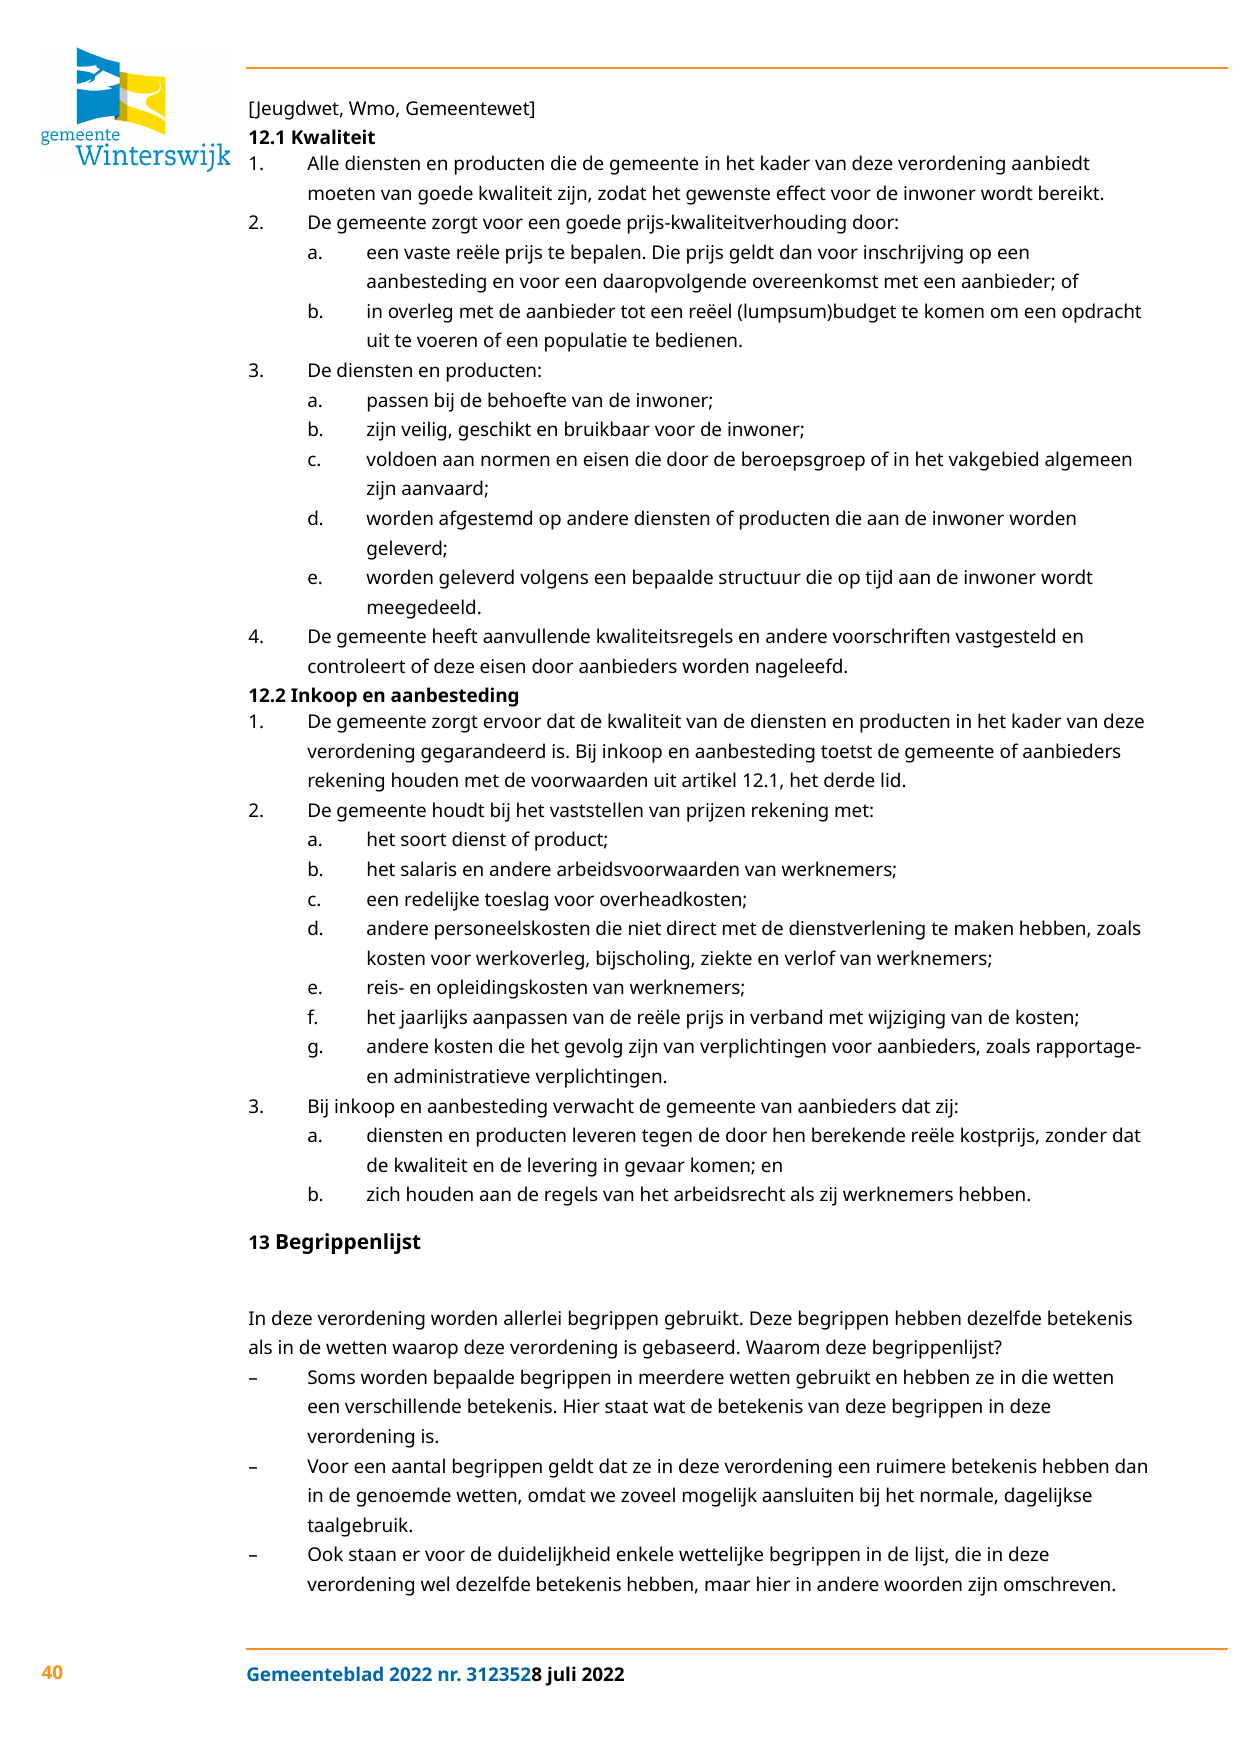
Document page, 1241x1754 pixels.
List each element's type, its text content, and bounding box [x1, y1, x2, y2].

picture [225, 153, 231, 162]
list De gemeente zorgt ervoor dat de kwaliteit van de diensten en producten in het kader van deze verordening gegarandeerd is. Bij inkoop en aanbesteding toetst de gemeente of aanbieders rekening houden met de voorwaarden uit artikel 12.1, het derde lid. [248, 708, 1152, 793]
list andere kosten die het gevolg zijn van verplichtingen voor aanbieders, zoals rapportage- en administratieve verplichtingen. [307, 1034, 1152, 1089]
list worden geleverd volgens een bepaalde structuur die op tijd aan de inwoner wordt meegedeeld. [307, 564, 1152, 619]
list voldoen aan normen en eisen die door de beroepsgroep of in het vakgebied algemeen zijn aanvaard; [307, 446, 1152, 501]
list andere personeelskosten die niet direct met de dienstverlening te maken hebben, zoals kosten voor werkoverleg, bijscholing, ziekte en verlof van werknemers; [307, 915, 1152, 971]
list diensten en producten leveren tegen de door hen berekende reële kostprijs, zonder dat de kwaliteit en de levering in gevaar komen; en [307, 1122, 1152, 1178]
list De gemeente zorgt voor een goede prijs-kwaliteitverhouding door: [248, 209, 1152, 235]
list Ook staan er voor de duidelijkheid enkele wettelijke begrippen in de lijst, die in deze verordening wel dezelfde betekenis hebben, maar hier in andere woorden zijn omschreven. [248, 1542, 1152, 1597]
list een vaste reële prijs te bepalen. Die prijs geldt dan voor inschrijving op een aanbesteding en voor een daaropvolgende overeenkomst met een aanbieder; of [307, 239, 1152, 294]
list De diensten en producten: [248, 357, 1152, 383]
list zijn veilig, geschikt en bruikbaar voor de inwoner; [307, 416, 1152, 442]
list Bij inkoop en aanbesteding verwacht de gemeente van aanbieders dat zij: [248, 1093, 1152, 1119]
list Soms worden bepaalde begrippen in meerdere wetten gebruikt en hebben ze in die wetten een verschillende betekenis. Hier staat wat de betekenis van deze begrippen in deze verordening is. [248, 1364, 1152, 1449]
list het salaris en andere arbeidsvoorwaarden van werknemers; [307, 856, 1152, 882]
text [Jeugdwet, Wmo, Gemeentewet] [248, 95, 1152, 121]
list Voor een aantal begrippen geldt dat ze in deze verordening een ruimere betekenis hebben dan in de genoemde wetten, omdat we zoveel mogelijk aansluiten bij het normale, dagelijkse taalgebruik. [248, 1453, 1152, 1538]
text 13 Begrippenlijst [248, 1227, 1152, 1256]
list Alle diensten en producten die de gemeente in het kader van deze verordening aanbiedt moeten van goede kwaliteit zijn, zodat het gewenste effect voor de inwoner wordt bereikt. [248, 150, 1152, 205]
text In deze verordening worden allerlei begrippen gebruikt. Deze begrippen hebben dezelfde betekenis als in de wetten waarop deze verordening is gebaseerd. Waarom deze begrippenlijst? [248, 1305, 1152, 1360]
list passen bij de behoefte van de inwoner; [307, 387, 1152, 412]
list reis- en opleidingskosten van werknemers; [307, 974, 1152, 1000]
list zich houden aan de regels van het arbeidsrecht als zij werknemers hebben. [307, 1182, 1152, 1207]
list een redelijke toeslag voor overheadkosten; [307, 886, 1152, 912]
text 12.2 Inkoop en aanbesteding [248, 683, 1152, 708]
list het jaarlijks aanpassen van de reële prijs in verband met wijziging van de kosten; [307, 1004, 1152, 1030]
text 12.1 Kwaliteit [248, 124, 1152, 150]
list De gemeente houdt bij het vaststellen van prijzen rekening met: [248, 797, 1152, 823]
list in overleg met de aanbieder tot een reëel (lumpsum)budget te komen om een opdracht uit te voeren of een populatie te bedienen. [307, 298, 1152, 353]
list het soort dienst of product; [307, 827, 1152, 852]
list worden afgestemd op andere diensten of producten die aan de inwoner worden geleverd; [307, 505, 1152, 560]
list De gemeente heeft aanvullende kwaliteitsregels en andere voorschriften vastgesteld en controleert of deze eisen door aanbieders worden nageleefd. [248, 623, 1152, 679]
picture [41, 47, 231, 172]
